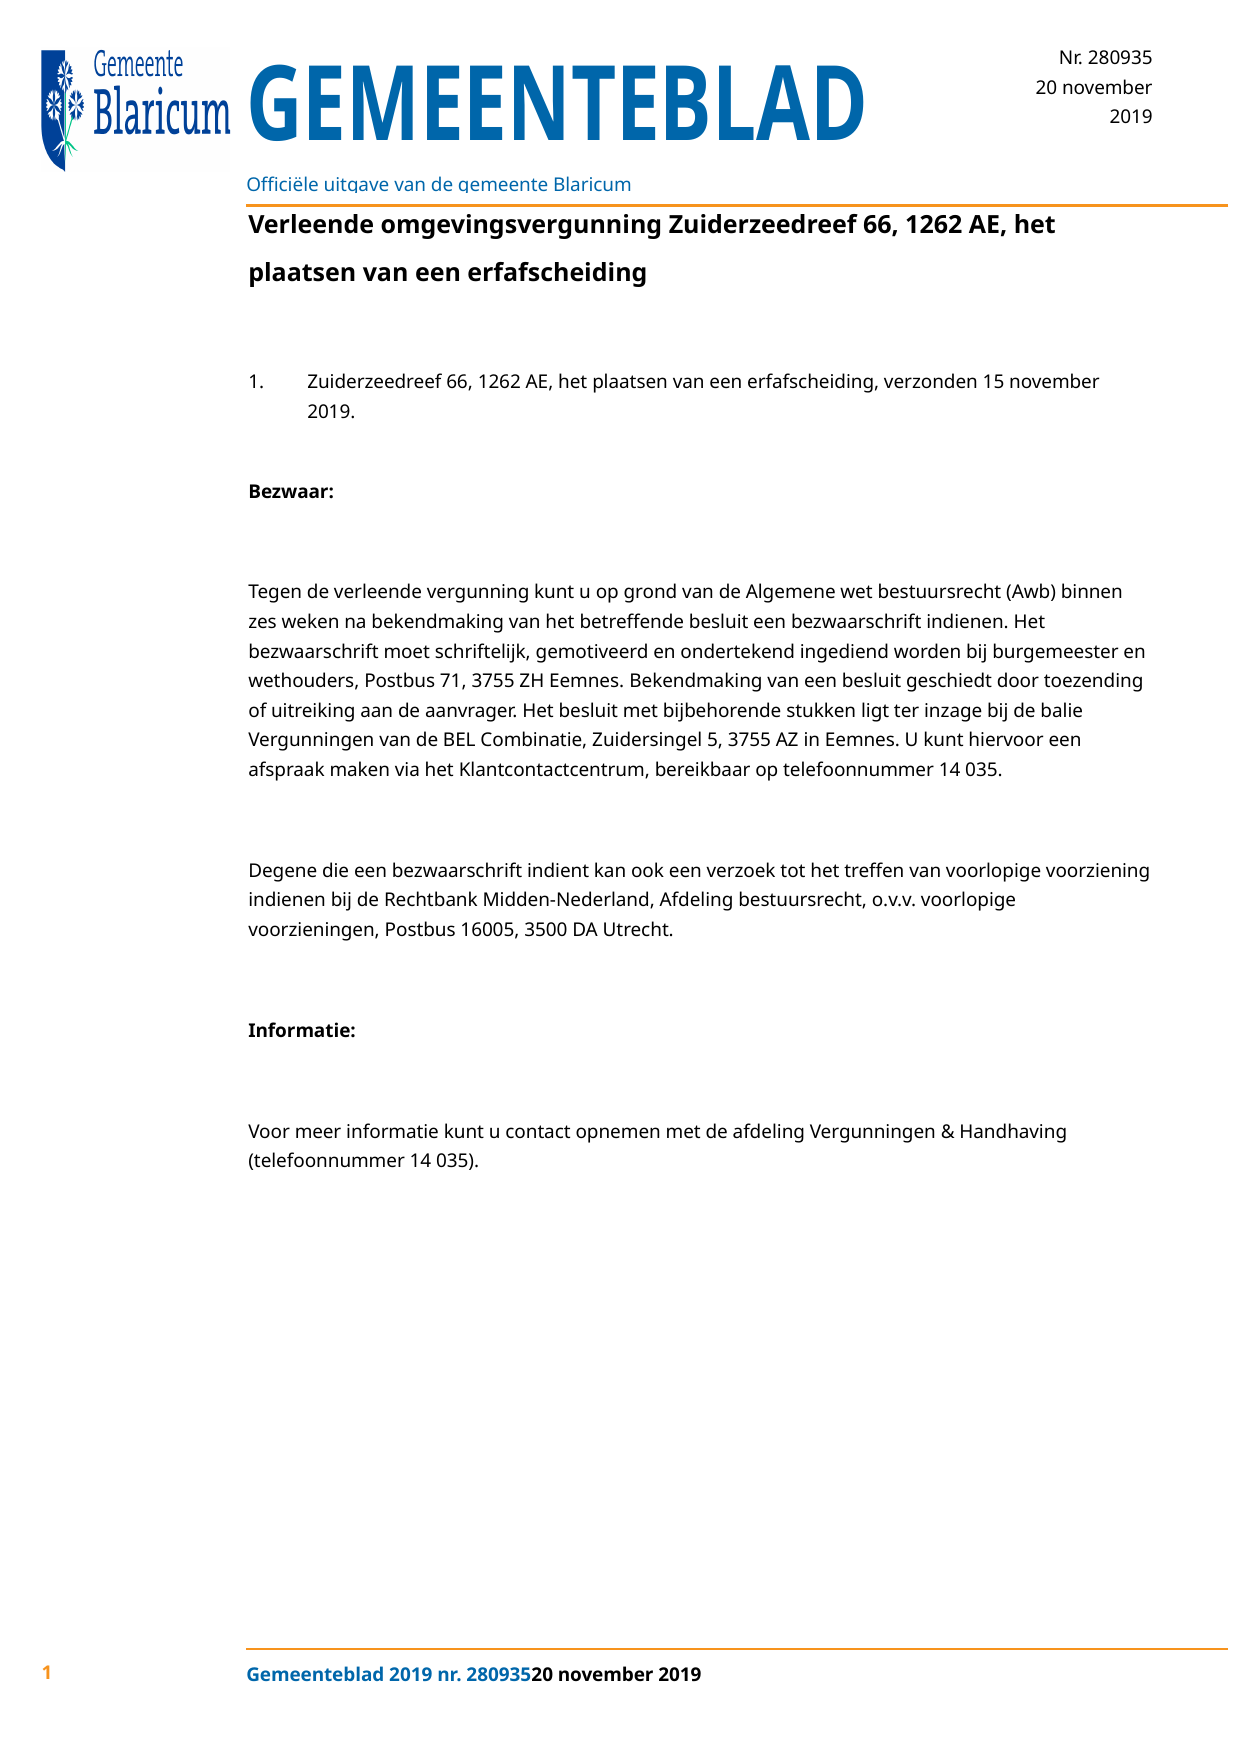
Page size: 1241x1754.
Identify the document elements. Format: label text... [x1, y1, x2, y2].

text Tegen de verleende vergunning kunt u op grond van de Algemene wet bestuursrecht (Awb) binnen zes weken na bekendmaking van het betreffende besluit een bezwaarschrift indienen. Het bezwaarschrift moet schriftelijk, gemotiveerd en ondertekend ingediend worden bij burgemeester en wethouders, Postbus 71, 3755 ZH Eemnes. Bekendmaking van een besluit geschiedt door toezending of uitreiking aan de aanvrager. Het besluit met bijbehorende stukken ligt ter inzage bij de balie Vergunningen van de BEL Combinatie, Zuidersingel 5, 3755 AZ in Eemnes. U kunt hiervoor een afspraak maken via het Klantcontactcentrum, bereikbaar op telefoonnummer 14 035. [248, 579, 1152, 782]
picture [41, 47, 231, 172]
text Voor meer informatie kunt u contact opnemen met de afdeling Vergunningen & Handhaving (telefoonnummer 14 035). [248, 1118, 1152, 1173]
text Verleende omgevingsvergunning Zuiderzeedreef 66, 1262 AE, het plaatsen van een erfafscheiding [248, 207, 1152, 288]
list Zuiderzeedreef 66, 1262 AE, het plaatsen van een erfafscheiding, verzonden 15 november 2019. [248, 368, 1152, 424]
text Bezwaar: [248, 478, 1152, 504]
text Degene die een bezwaarschrift indient kan ook een verzoek tot het treffen van voorlopige voorziening indienen bij de Rechtbank Midden-Nederland, Afdeling bestuursrecht, o.v.v. voorlopige voorzieningen, Postbus 16005, 3500 DA Utrecht. [248, 857, 1152, 942]
text Informatie: [248, 1017, 1152, 1043]
